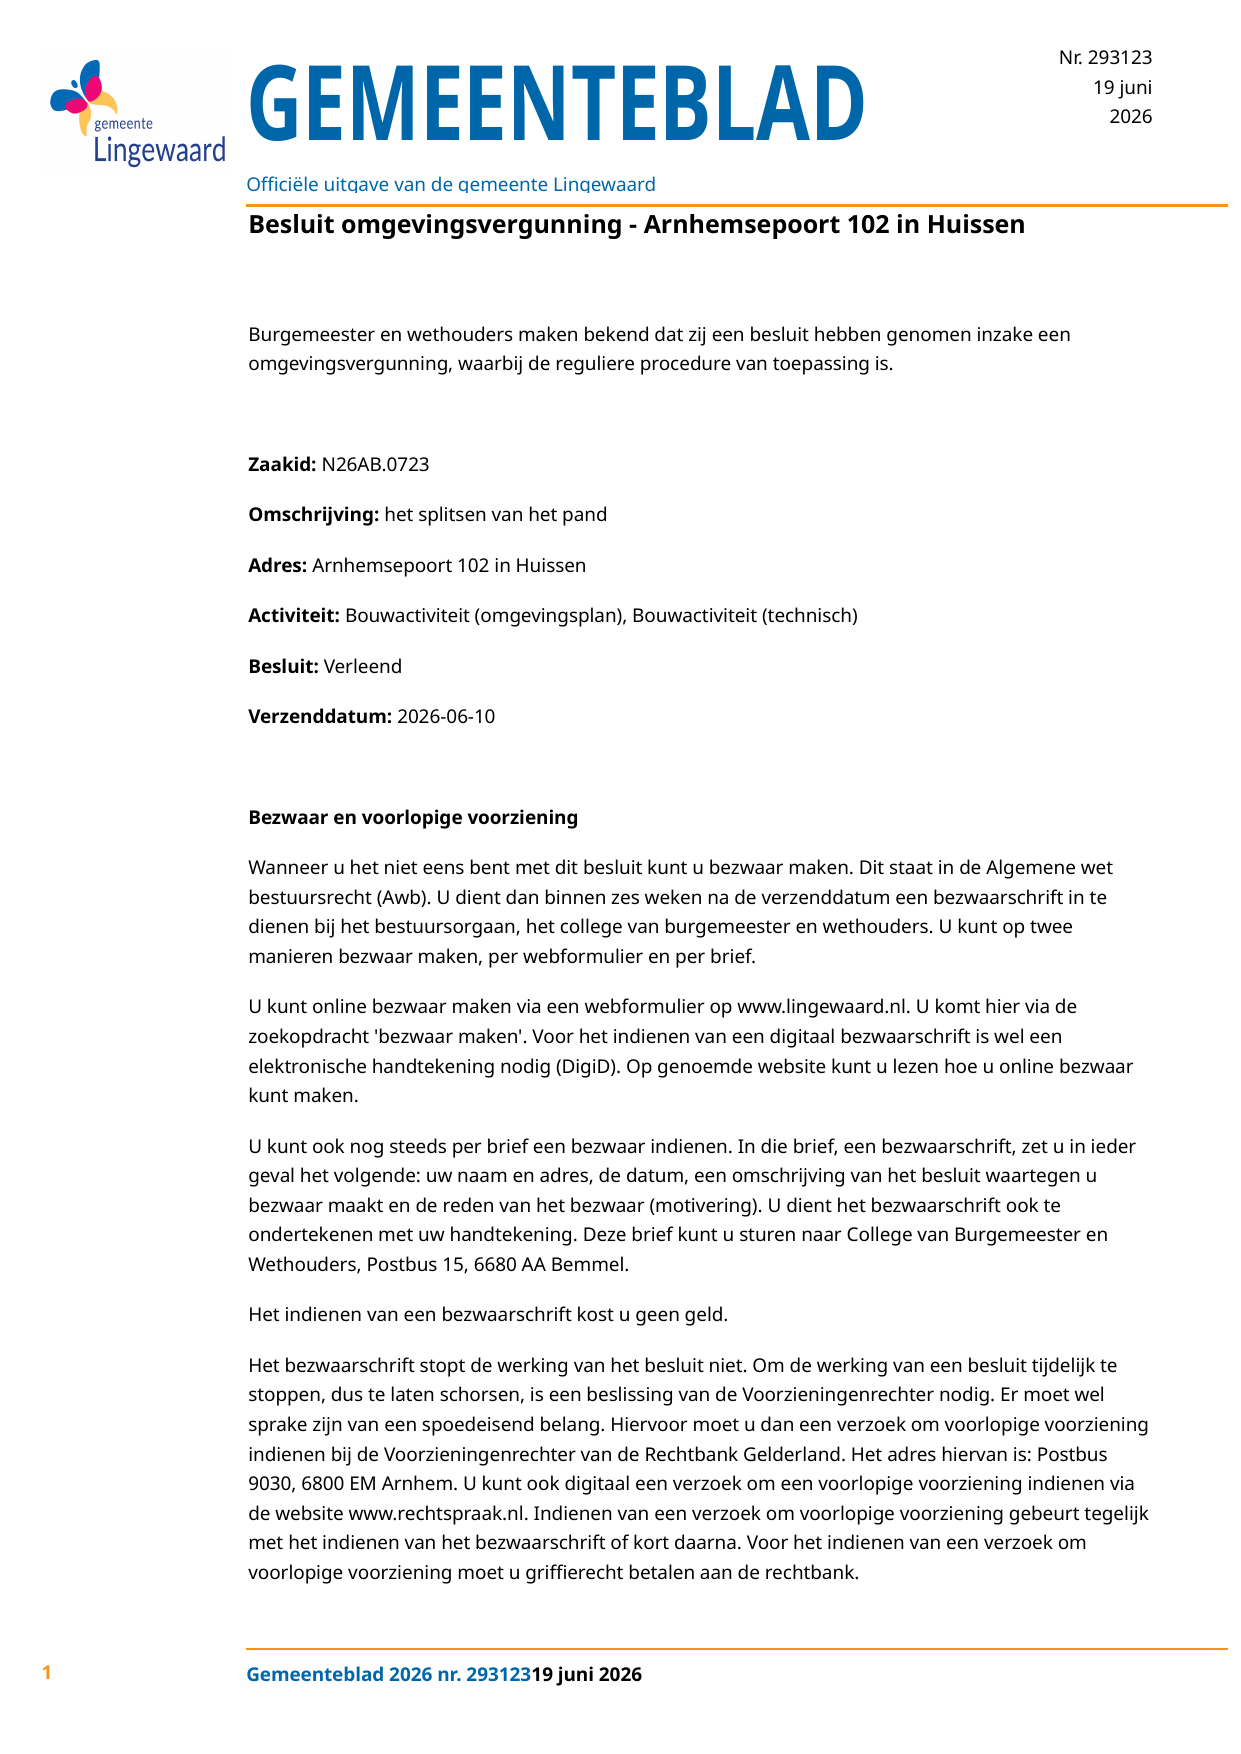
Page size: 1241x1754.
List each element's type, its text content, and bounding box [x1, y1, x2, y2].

text Adres: Arnhemsepoort 102 in Huissen [248, 552, 1152, 578]
text Omschrijving: het splitsen van het pand [248, 502, 1152, 527]
text Besluit omgevingsvergunning - Arnhemsepoort 102 in Huissen [248, 207, 1152, 241]
text Het bezwaarschrift stopt de werking van het besluit niet. Om de werking van een besluit tijdelijk te stoppen, dus te laten schorsen, is een beslissing van de Voorzieningenrechter nodig. Er moet wel sprake zijn van een spoedeisend belang. Hiervoor moet u dan een verzoek om voorlopige voorziening indienen bij de Voorzieningenrechter van de Rechtbank Gelderland. Het adres hiervan is: Postbus 9030, 6800 EM Arnhem. U kunt ook digitaal een verzoek om een voorlopige voorziening indienen via de website www.rechtspraak.nl. Indienen van een verzoek om voorlopige voorziening gebeurt tegelijk met het indienen van het bezwaarschrift of kort daarna. Voor het indienen van een verzoek om voorlopige voorziening moet u griffierecht betalen aan de rechtbank. [248, 1352, 1152, 1585]
text Bezwaar en voorlopige voorziening [248, 804, 1152, 830]
text Zaakid: N26AB.0723 [248, 451, 1152, 477]
text Verzenddatum: 2026-06-10 [248, 703, 1152, 729]
text Activiteit: Bouwactiviteit (omgevingsplan), Bouwactiviteit (technisch) [248, 602, 1152, 628]
text U kunt online bezwaar maken via een webformulier op www.lingewaard.nl. U komt hier via de zoekopdracht 'bezwaar maken'. Voor het indienen van een digitaal bezwaarschrift is wel een elektronische handtekening nodig (DigiD). Op genoemde website kunt u lezen hoe u online bezwaar kunt maken. [248, 994, 1152, 1108]
picture [41, 47, 231, 172]
text Het indienen van een bezwaarschrift kost u geen geld. [248, 1302, 1152, 1327]
text Burgemeester en wethouders maken bekend dat zij een besluit hebben genomen inzake een omgevingsvergunning, waarbij de reguliere procedure van toepassing is. [248, 321, 1152, 376]
text Wanneer u het niet eens bent met dit besluit kunt u bezwaar maken. Dit staat in de Algemene wet bestuursrecht (Awb). U dient dan binnen zes weken na de verzenddatum een bezwaarschrift in te dienen bij het bestuursorgaan, het college van burgemeester en wethouders. U kunt op twee manieren bezwaar maken, per webformulier en per brief. [248, 854, 1152, 969]
text Besluit: Verleend [248, 653, 1152, 678]
text U kunt ook nog steeds per brief een bezwaar indienen. In die brief, een bezwaarschrift, zet u in ieder geval het volgende: uw naam en adres, de datum, een omschrijving van het besluit waartegen u bezwaar maakt en de reden van het bezwaar (motivering). U dient het bezwaarschrift ook te ondertekenen met uw handtekening. Deze brief kunt u sturen naar College van Burgemeester en Wethouders, Postbus 15, 6680 AA Bemmel. [248, 1133, 1152, 1277]
